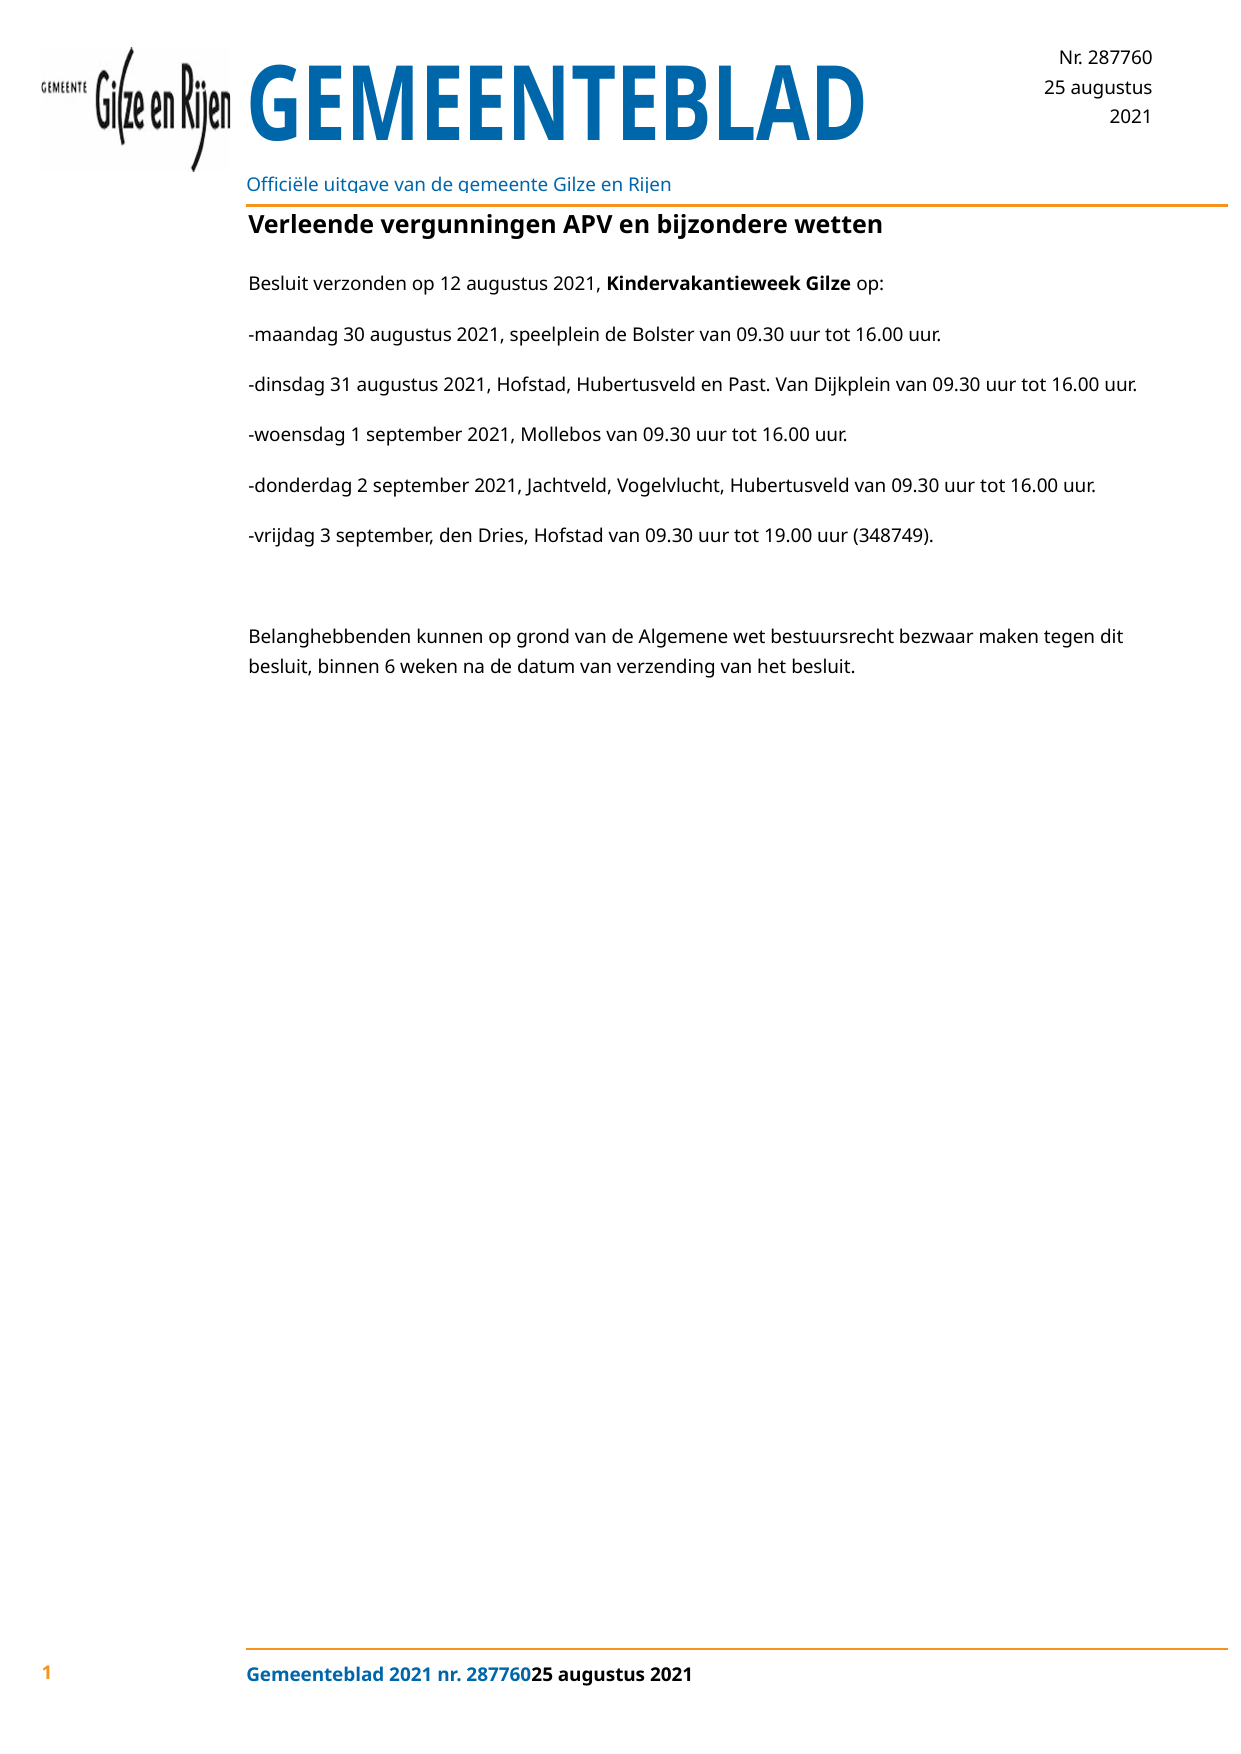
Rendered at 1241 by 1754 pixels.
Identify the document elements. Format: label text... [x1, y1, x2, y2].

text -donderdag 2 september 2021, Jachtveld, Vogelvlucht, Hubertusveld van 09.30 uur tot 16.00 uur. [248, 472, 1152, 498]
text Belanghebbenden kunnen op grond van de Algemene wet bestuursrecht bezwaar maken tegen dit besluit, binnen 6 weken na de datum van verzending van het besluit. [248, 623, 1152, 678]
text Verleende vergunningen APV en bijzondere wetten [248, 207, 1152, 241]
text -dinsdag 31 augustus 2021, Hofstad, Hubertusveld en Past. Van Dijkplein van 09.30 uur tot 16.00 uur. [248, 371, 1152, 397]
picture [41, 47, 231, 172]
text -vrijdag 3 september, den Dries, Hofstad van 09.30 uur tot 19.00 uur (348749). [248, 522, 1152, 548]
text -woensdag 1 september 2021, Mollebos van 09.30 uur tot 16.00 uur. [248, 422, 1152, 447]
text Besluit verzonden op 12 augustus 2021, Kindervakantieweek Gilze op: [248, 270, 1152, 296]
text -maandag 30 augustus 2021, speelplein de Bolster van 09.30 uur tot 16.00 uur. [248, 321, 1152, 346]
